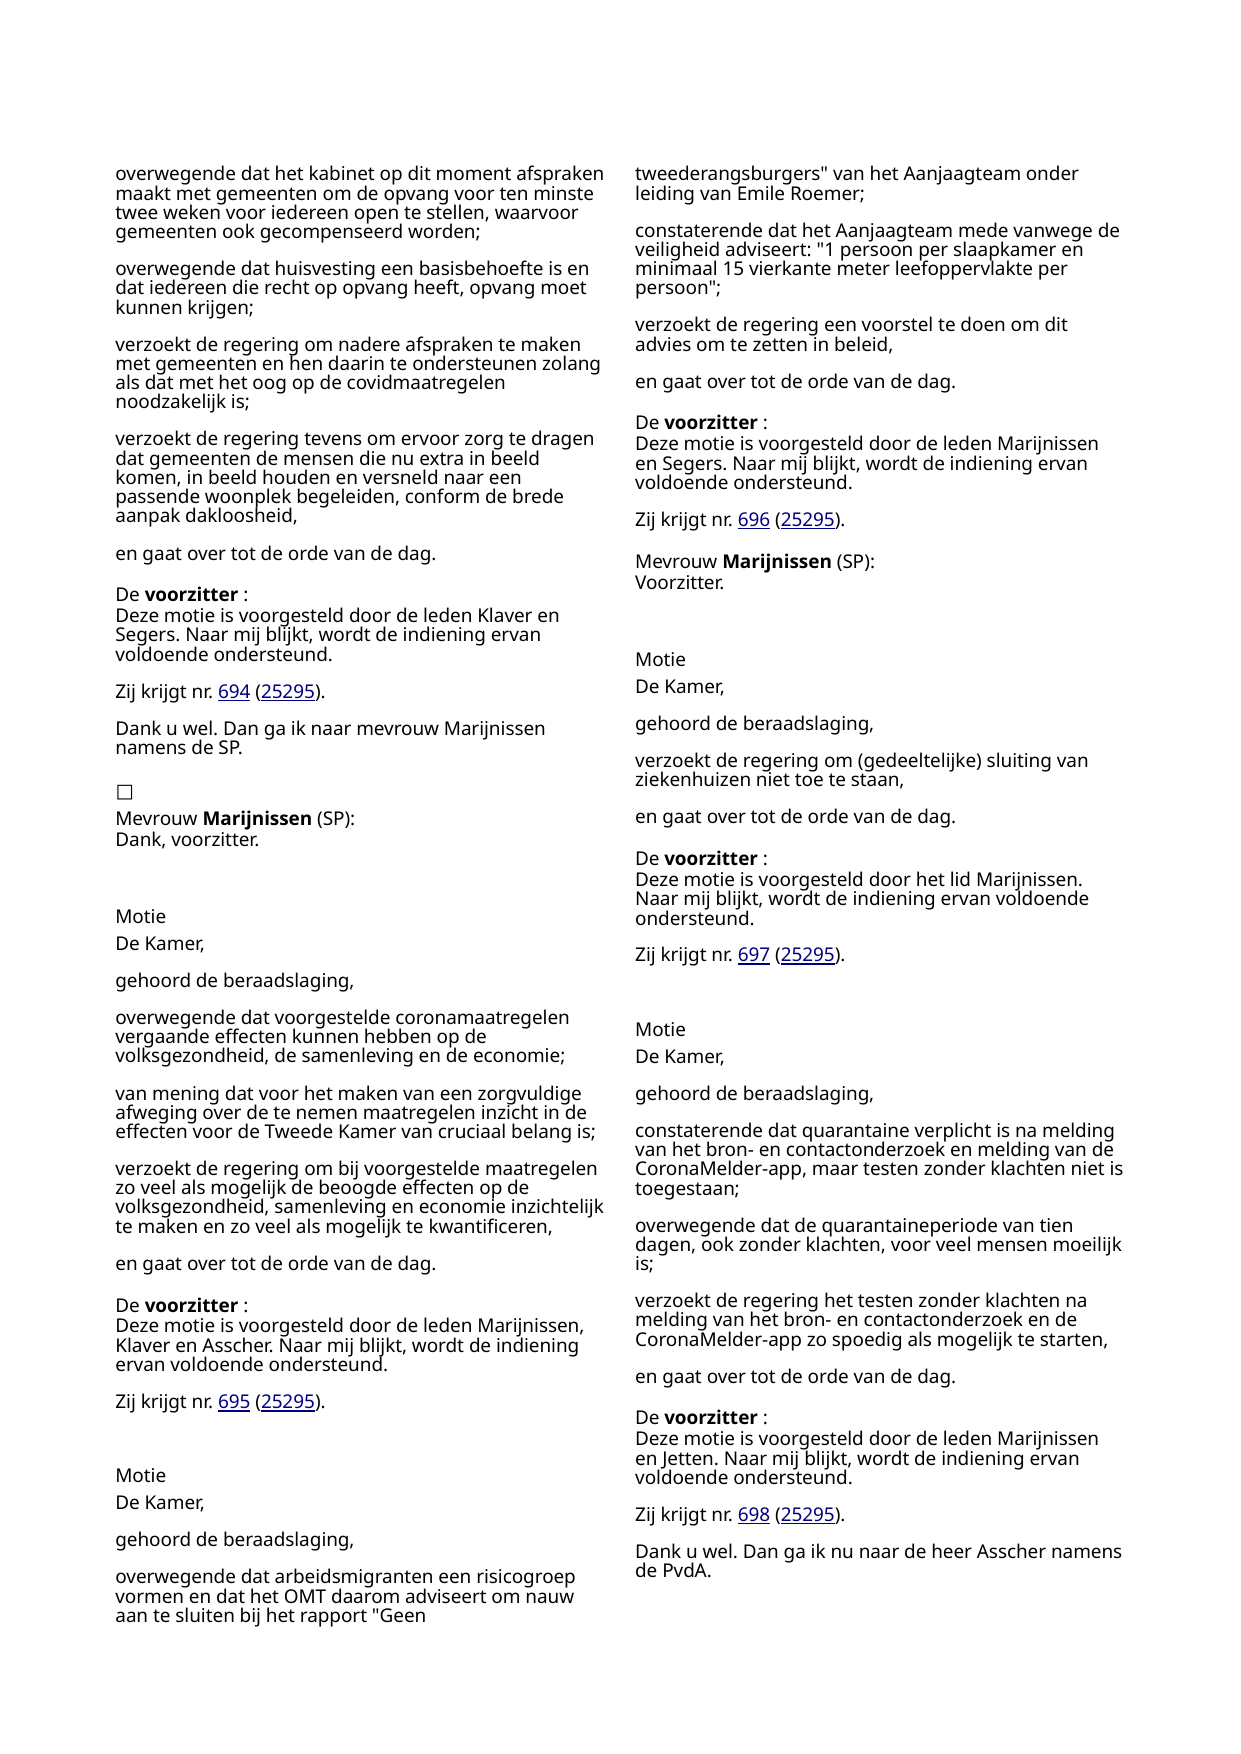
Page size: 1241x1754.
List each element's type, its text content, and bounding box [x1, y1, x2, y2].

text gehoord de beraadslaging, [635, 1085, 1125, 1104]
text van mening dat voor het maken van een zorgvuldige afweging over de te nemen maatregelen inzicht in de effecten voor de Tweede Kamer van cruciaal belang is; [115, 1084, 605, 1142]
text Deze motie is voorgesteld door de leden Marijnissen en Segers. Naar mij blijkt, wordt de indiening ervan voldoende ondersteund. [635, 435, 1125, 493]
text Motie [115, 903, 605, 929]
text verzoekt de regering tevens om ervoor zorg te dragen dat gemeenten de mensen die nu extra in beeld komen, in beeld houden en versneld naar een passende woonplek begeleiden, conform de brede aanpak dakloosheid, [115, 430, 605, 527]
text verzoekt de regering om bij voorgestelde maatregelen zo veel als mogelijk de beoogde effecten op de volksgezondheid, samenleving en economie inzichtelijk te maken en zo veel als mogelijk te kwantificeren, [115, 1160, 605, 1237]
text en gaat over tot de orde van de dag. [635, 1368, 1125, 1387]
text De voorzitter : [635, 845, 1125, 871]
text verzoekt de regering het testen zonder klachten na melding van het bron- en contactonderzoek en de CoronaMelder-app zo spoedig als mogelijk te starten, [635, 1292, 1125, 1350]
text gehoord de beraadslaging, [635, 715, 1125, 734]
text tweederangsburgers" van het Aanjaagteam onder leiding van Emile Roemer; [635, 165, 1125, 204]
text en gaat over tot de orde van de dag. [635, 373, 1125, 392]
text Motie [635, 1016, 1125, 1042]
text De voorzitter : [635, 409, 1125, 435]
text Motie [635, 646, 1125, 672]
text Dank, voorzitter. [115, 831, 605, 850]
text Zij krijgt nr. 698 (25295). [635, 1506, 1125, 1525]
text constaterende dat het Aanjaagteam mede vanwege de veiligheid adviseert: "1 persoon per slaapkamer en minimaal 15 vierkante meter leefoppervlakte per persoon"; [635, 222, 1125, 299]
text verzoekt de regering een voorstel te doen om dit advies om te zetten in beleid, [635, 316, 1125, 355]
text en gaat over tot de orde van de dag. [115, 544, 605, 564]
text Dank u wel. Dan ga ik nu naar de heer Asscher namens de PvdA. [635, 1543, 1125, 1581]
text De voorzitter : [635, 1404, 1125, 1430]
text Dank u wel. Dan ga ik naar mevrouw Marijnissen namens de SP. [115, 720, 605, 758]
text gehoord de beraadslaging, [115, 972, 605, 991]
text Deze motie is voorgesteld door de leden Marijnissen, Klaver en Asscher. Naar mij blijkt, wordt de indiening ervan voldoende ondersteund. [115, 1317, 605, 1375]
text Mevrouw Marijnissen (SP): [115, 805, 605, 831]
text overwegende dat voorgestelde coronamaatregelen vergaande effecten kunnen hebben op de volksgezondheid, de samenleving en de economie; [115, 1009, 605, 1067]
text en gaat over tot de orde van de dag. [635, 808, 1125, 827]
text overwegende dat huisvesting een basisbehoefte is en dat iedereen die recht op opvang heeft, opvang moet kunnen krijgen; [115, 260, 605, 318]
text Voorzitter. [635, 574, 1125, 593]
text De voorzitter : [115, 581, 605, 607]
text Zij krijgt nr. 694 (25295). [115, 683, 605, 702]
text Deze motie is voorgesteld door de leden Klaver en Segers. Naar mij blijkt, wordt de indiening ervan voldoende ondersteund. [115, 607, 605, 665]
text Mevrouw Marijnissen (SP): [635, 548, 1125, 574]
text Motie [115, 1463, 605, 1488]
text verzoekt de regering om nadere afspraken te maken met gemeenten en hen daarin te ondersteunen zolang als dat met het oog op de covidmaatregelen noodzakelijk is; [115, 336, 605, 413]
text De Kamer, [635, 678, 1125, 697]
text Zij krijgt nr. 695 (25295). [115, 1393, 605, 1412]
text De Kamer, [115, 1494, 605, 1514]
text verzoekt de regering om (gedeeltelijke) sluiting van ziekenhuizen niet toe te staan, [635, 752, 1125, 791]
text Deze motie is voorgesteld door het lid Marijnissen. Naar mij blijkt, wordt de indiening ervan voldoende ondersteund. [635, 871, 1125, 929]
text overwegende dat de quarantaineperiode van tien dagen, ook zonder klachten, voor veel mensen moeilijk is; [635, 1217, 1125, 1274]
text De Kamer, [115, 935, 605, 954]
text Deze motie is voorgesteld door de leden Marijnissen en Jetten. Naar mij blijkt, wordt de indiening ervan voldoende ondersteund. [635, 1430, 1125, 1488]
text De Kamer, [635, 1048, 1125, 1067]
text overwegende dat arbeidsmigranten een risicogroep vormen en dat het OMT daarom adviseert om nauw aan te sluiten bij het rapport "Geen [115, 1568, 605, 1626]
text ⬜ [115, 779, 605, 805]
text gehoord de beraadslaging, [115, 1531, 605, 1551]
text en gaat over tot de orde van de dag. [115, 1255, 605, 1274]
text Zij krijgt nr. 697 (25295). [635, 946, 1125, 966]
text constaterende dat quarantaine verplicht is na melding van het bron- en contactonderzoek en melding van de CoronaMelder-app, maar testen zonder klachten niet is toegestaan; [635, 1122, 1125, 1199]
text De voorzitter : [115, 1292, 605, 1317]
text Zij krijgt nr. 696 (25295). [635, 511, 1125, 530]
text overwegende dat het kabinet op dit moment afspraken maakt met gemeenten om de opvang voor ten minste twee weken voor iedereen open te stellen, waarvoor gemeenten ook gecompenseerd worden; [115, 165, 605, 242]
